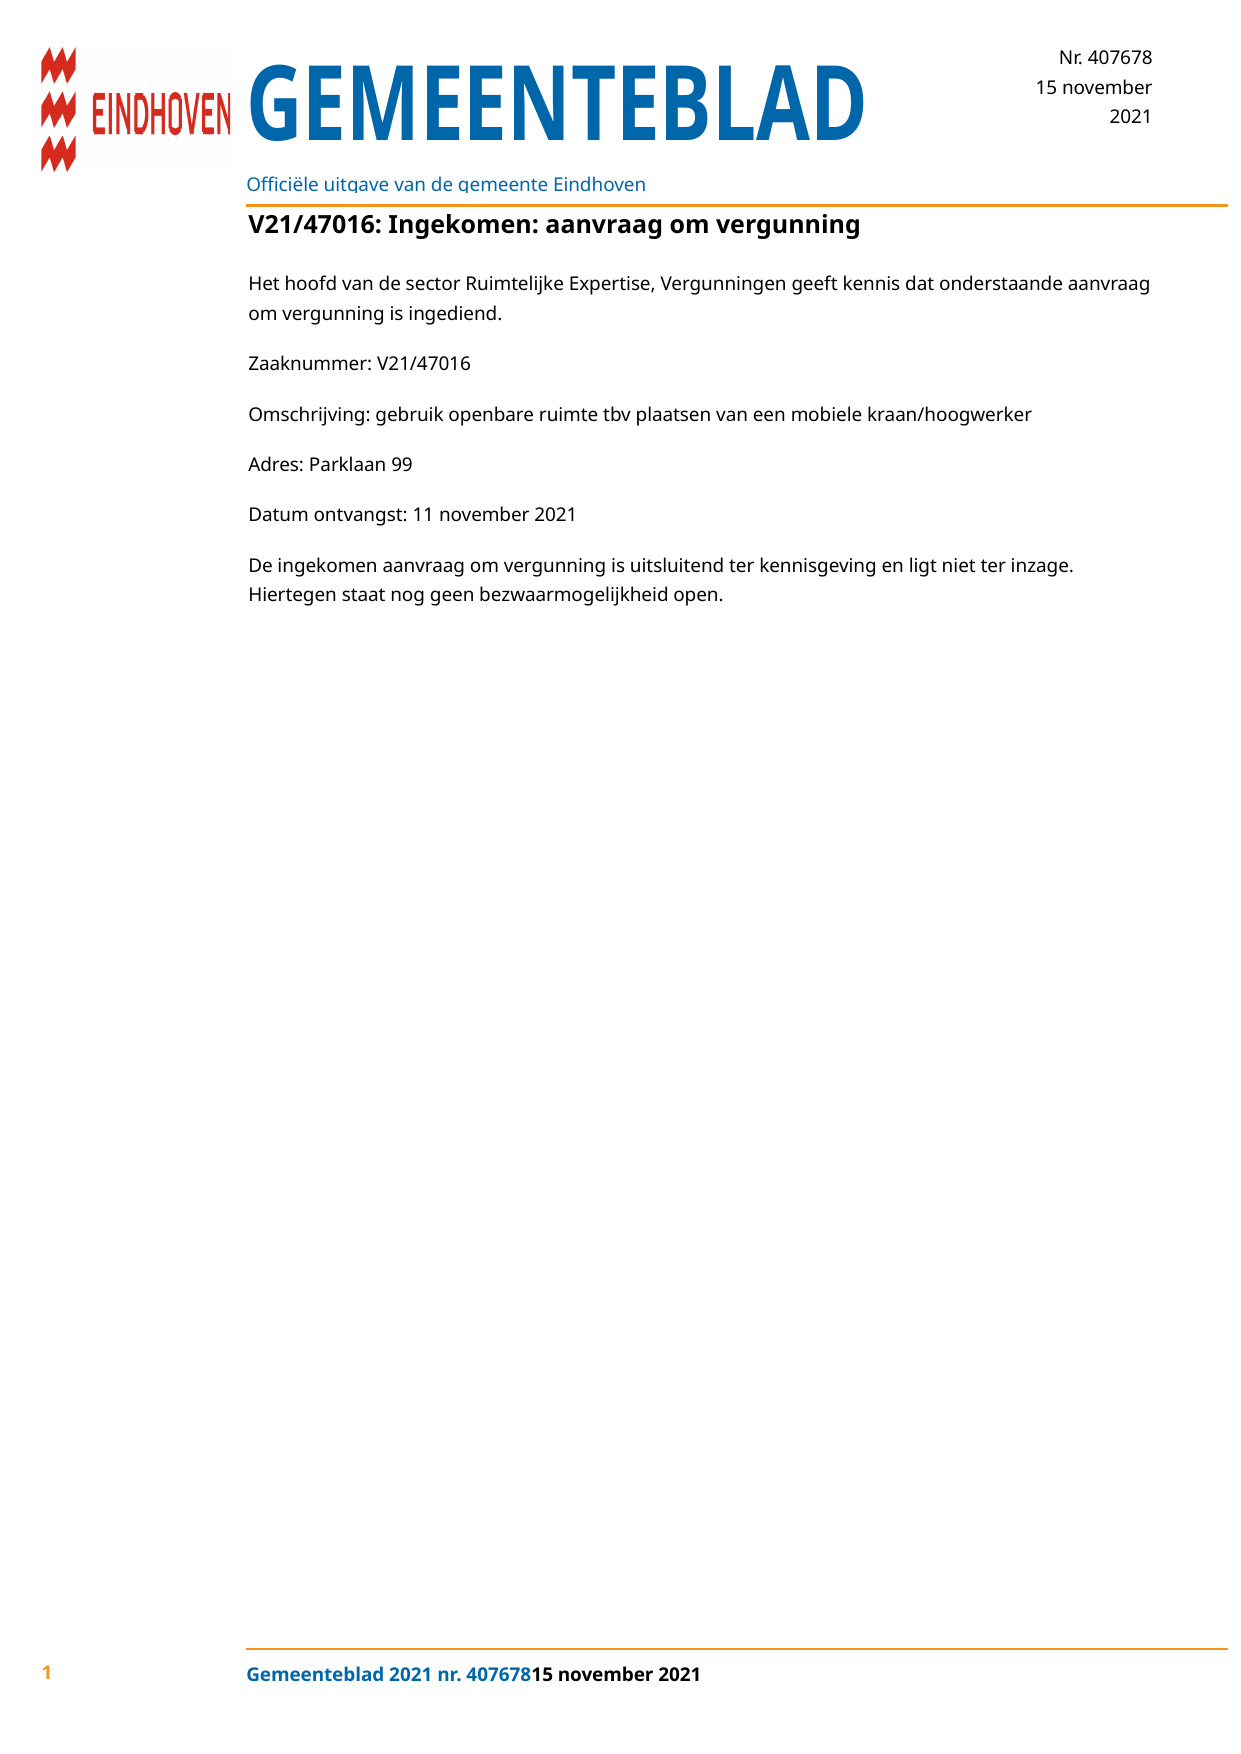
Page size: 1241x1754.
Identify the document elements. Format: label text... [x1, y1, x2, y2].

picture [41, 47, 231, 172]
text Omschrijving: gebruik openbare ruimte tbv plaatsen van een mobiele kraan/hoogwerker [248, 401, 1152, 426]
text V21/47016: Ingekomen: aanvraag om vergunning [248, 207, 1152, 241]
text Het hoofd van de sector Ruimtelijke Expertise, Vergunningen geeft kennis dat onderstaande aanvraag om vergunning is ingediend. [248, 270, 1152, 326]
text Adres: Parklaan 99 [248, 451, 1152, 477]
text Zaaknummer: V21/47016 [248, 350, 1152, 376]
text De ingekomen aanvraag om vergunning is uitsluitend ter kennisgeving en ligt niet ter inzage. Hiertegen staat nog geen bezwaarmogelijkheid open. [248, 552, 1152, 607]
text Datum ontvangst: 11 november 2021 [248, 502, 1152, 527]
